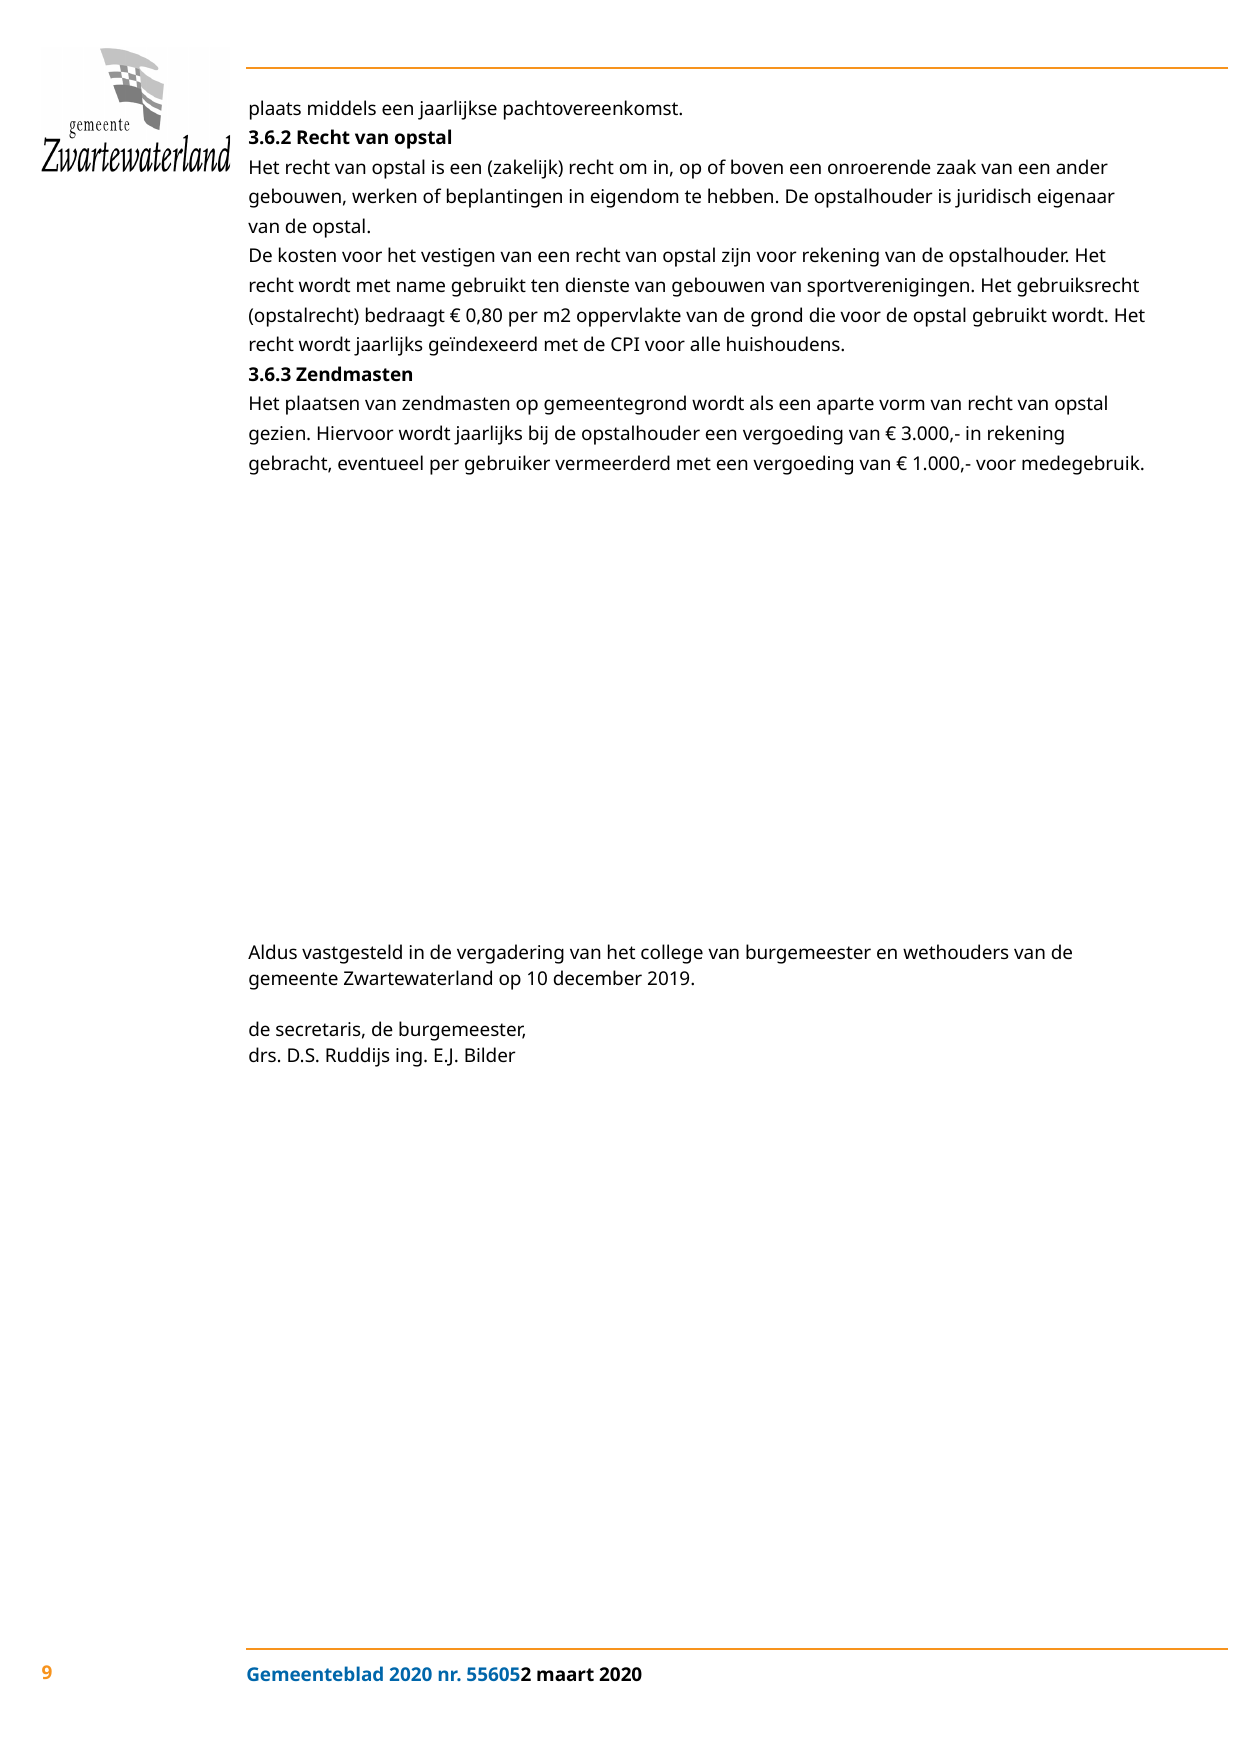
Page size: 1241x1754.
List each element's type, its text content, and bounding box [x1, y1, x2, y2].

text gebouwen, werken of beplantingen in eigendom te hebben. De opstalhouder is juridisch eigenaar van de opstal. [248, 183, 1152, 239]
text Het recht van opstal is een (zakelijk) recht om in, op of boven een onroerende zaak van een ander [248, 154, 1152, 180]
text Aldus vastgesteld in de vergadering van het college van burgemeester en wethouders van de gemeente Zwartewaterland op 10 december 2019. [248, 939, 1152, 991]
text de secretaris, de burgemeester, [248, 1016, 1152, 1042]
picture [41, 47, 231, 172]
text De kosten voor het vestigen van een recht van opstal zijn voor rekening van de opstalhouder. Het recht wordt met name gebruikt ten dienste van gebouwen van sportverenigingen. Het gebruiksrecht (opstalrecht) bedraagt € 0,80 per m2 oppervlakte van de grond die voor de opstal gebruikt wordt. Het recht wordt jaarlijks geïndexeerd met de CPI voor alle huishoudens. [248, 243, 1152, 357]
text plaats middels een jaarlijkse pachtovereenkomst. [248, 95, 1152, 121]
text 3.6.2 Recht van opstal [248, 124, 1152, 150]
text Het plaatsen van zendmasten op gemeentegrond wordt als een aparte vorm van recht van opstal gezien. Hiervoor wordt jaarlijks bij de opstalhouder een vergoeding van € 3.000,- in rekening gebracht, eventueel per gebruiker vermeerderd met een vergoeding van € 1.000,- voor medegebruik. [248, 391, 1152, 476]
text 3.6.3 Zendmasten [248, 361, 1152, 387]
text drs. D.S. Ruddijs ing. E.J. Bilder [248, 1042, 1152, 1068]
